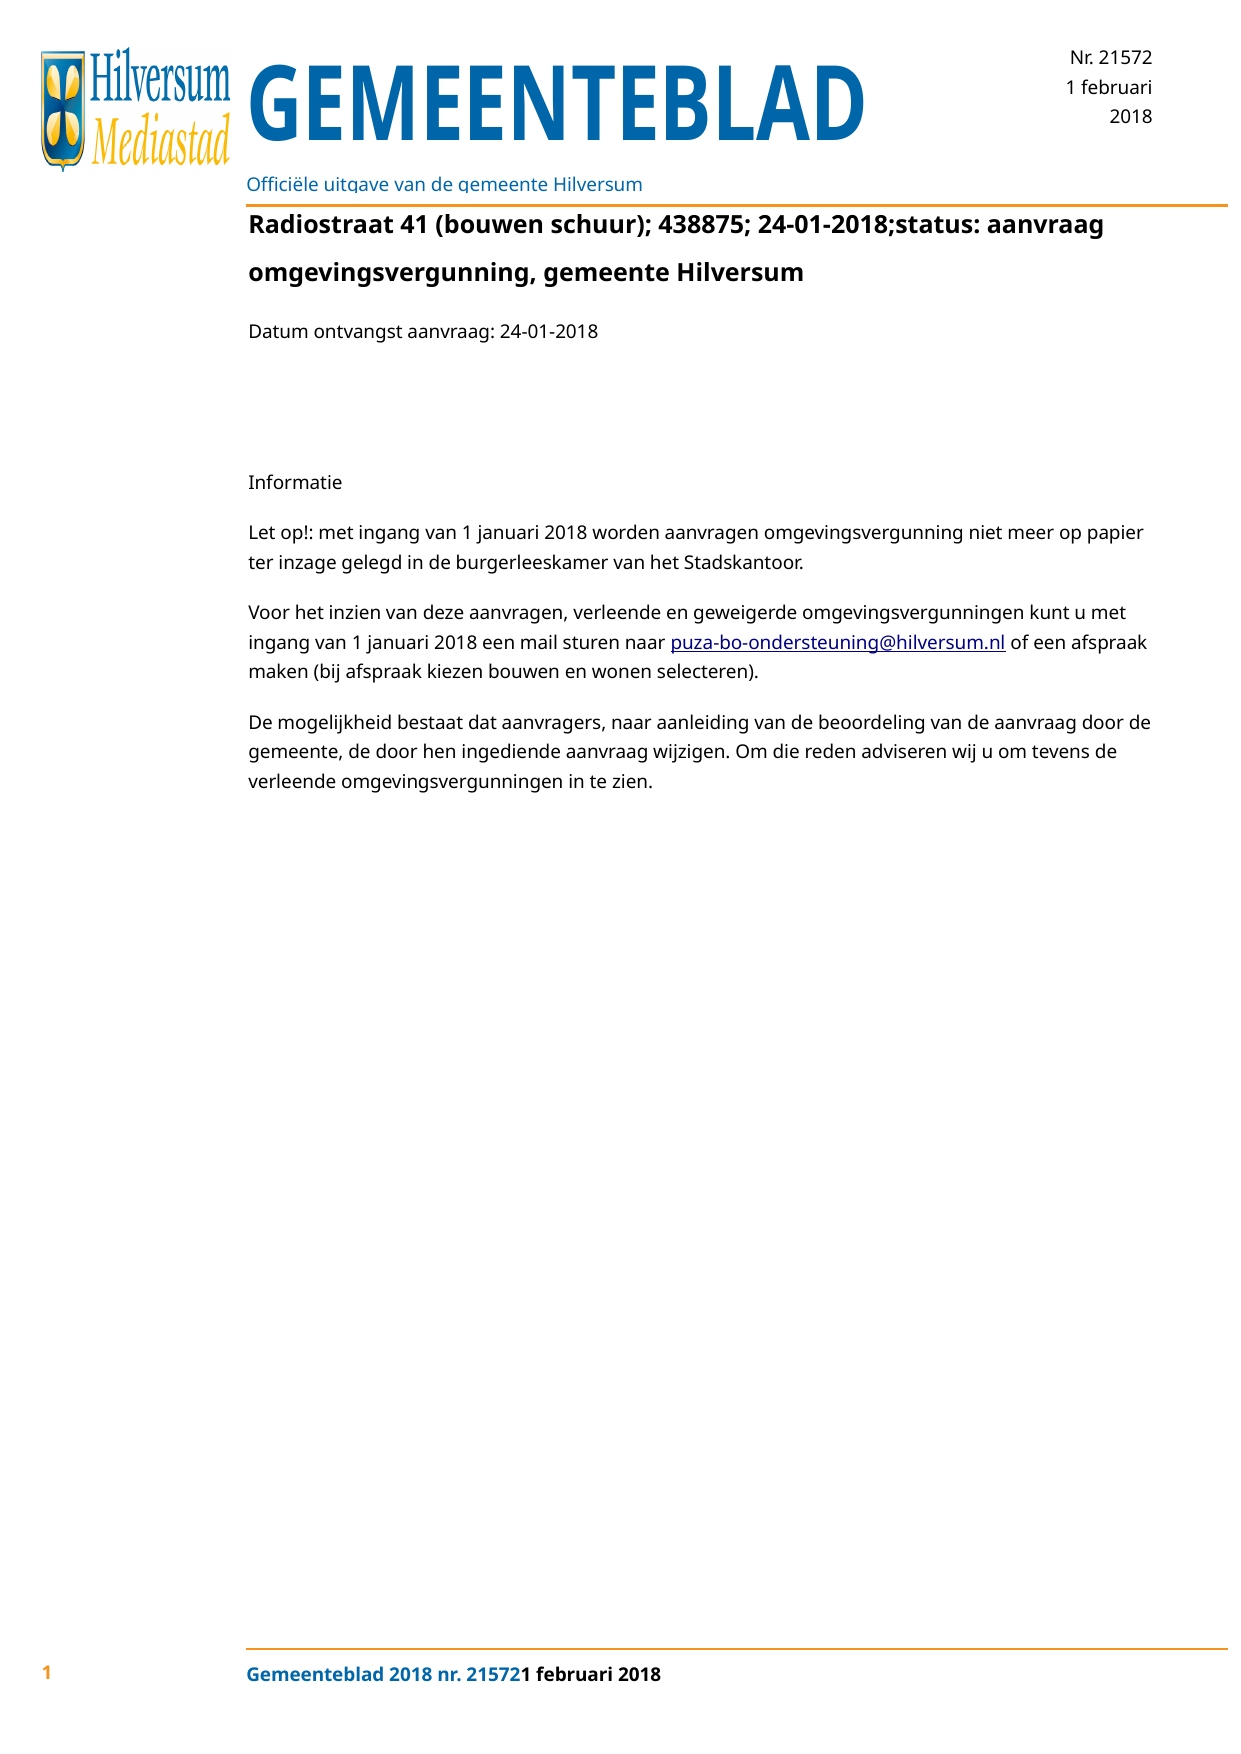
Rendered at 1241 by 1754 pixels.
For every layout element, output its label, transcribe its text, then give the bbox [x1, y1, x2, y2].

text Informatie [248, 469, 1152, 495]
text Let op!: met ingang van 1 januari 2018 worden aanvragen omgevingsvergunning niet meer op papier ter inzage gelegd in de burgerleeskamer van het Stadskantoor. [248, 519, 1152, 575]
text Radiostraat 41 (bouwen schuur); 438875; 24-01-2018;status: aanvraag omgevingsvergunning, gemeente Hilversum [248, 207, 1152, 288]
text De mogelijkheid bestaat dat aanvragers, naar aanleiding van de beoordeling van de aanvraag door de gemeente, de door hen ingediende aanvraag wijzigen. Om die reden adviseren wij u om tevens de verleende omgevingsvergunningen in te zien. [248, 709, 1152, 794]
text Datum ontvangst aanvraag: 24-01-2018 [248, 318, 1152, 344]
picture [41, 47, 231, 172]
text Voor het inzien van deze aanvragen, verleende en geweigerde omgevingsvergunningen kunt u met ingang van 1 januari 2018 een mail sturen naar puza-bo-ondersteuning@hilversum.nl of een afspraak maken (bij afspraak kiezen bouwen en wonen selecteren). [248, 599, 1152, 684]
